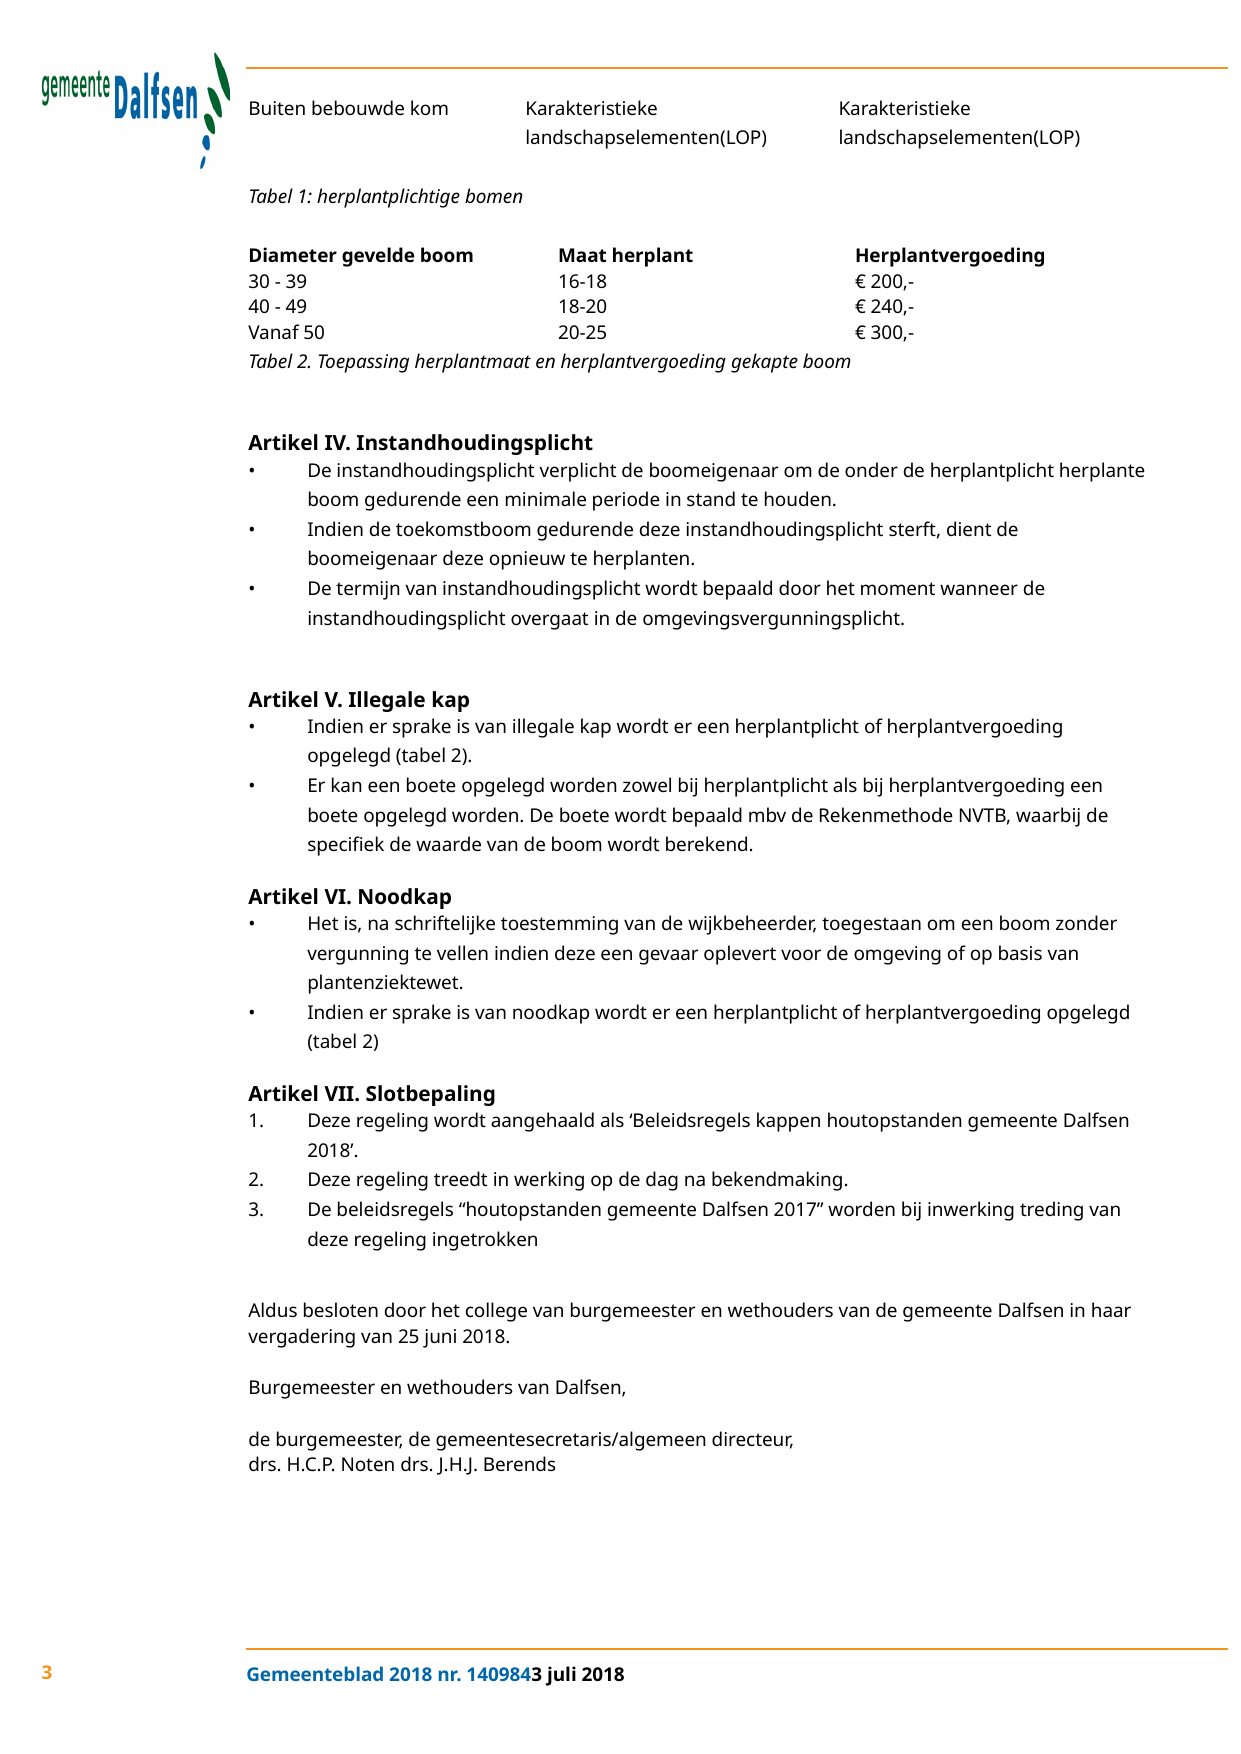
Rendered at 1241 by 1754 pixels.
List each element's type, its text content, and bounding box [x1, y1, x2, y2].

table_cell 20-25 [558, 319, 855, 345]
picture [41, 47, 231, 172]
text Artikel V. Illegale kap [248, 685, 1152, 713]
text Aldus besloten door het college van burgemeester en wethouders van de gemeente Dalfsen in haar vergadering van 25 juni 2018. [248, 1297, 1152, 1349]
text Artikel IV. Instandhoudingsplicht [248, 428, 1152, 457]
text de burgemeester, de gemeentesecretaris/algemeen directeur, [248, 1426, 1152, 1452]
list De beleidsregels “houtopstanden gemeente Dalfsen 2017” worden bij inwerking treding van deze regeling ingetrokken [248, 1196, 1152, 1252]
table_cell € 200,- [855, 268, 1152, 294]
text drs. H.C.P. Noten drs. J.H.J. Berends [248, 1452, 1152, 1477]
table_cell Karakteristieke landschapselementen(LOP) [838, 95, 1152, 180]
list Het is, na schriftelijke toestemming van de wijkbeheerder, toegestaan om een boom zonder vergunning te vellen indien deze een gevaar oplevert voor de omgeving of op basis van plantenziektewet. [248, 910, 1152, 995]
table_cell Vanaf 50 [248, 319, 558, 345]
table_cell 40 - 49 [248, 294, 558, 319]
text Tabel 2. Toepassing herplantmaat en herplantvergoeding gekapte boom [248, 348, 1152, 374]
table_cell 30 - 39 [248, 268, 558, 294]
text Tabel 1: herplantplichtige bomen [248, 183, 1152, 209]
list Indien de toekomstboom gedurende deze instandhoudingsplicht sterft, dient de boomeigenaar deze opnieuw te herplanten. [248, 516, 1152, 571]
list De instandhoudingsplicht verplicht de boomeigenaar om de onder de herplantplicht herplante boom gedurende een minimale periode in stand te houden. [248, 457, 1152, 512]
table_cell Buiten bebouwde kom [248, 95, 525, 180]
list De termijn van instandhoudingsplicht wordt bepaald door het moment wanneer de instandhoudingsplicht overgaat in de omgevingsvergunningsplicht. [248, 575, 1152, 630]
list Indien er sprake is van illegale kap wordt er een herplantplicht of herplantvergoeding opgelegd (tabel 2). [248, 713, 1152, 768]
text Artikel VI. Noodkap [248, 882, 1152, 910]
table_header Herplantvergoeding [855, 242, 1152, 268]
table_cell € 240,- [855, 294, 1152, 319]
table_header Maat herplant [558, 242, 855, 268]
table_header Diameter gevelde boom [248, 242, 558, 268]
table_cell Karakteristieke landschapselementen(LOP) [525, 95, 838, 180]
text Burgemeester en wethouders van Dalfsen, [248, 1374, 1152, 1400]
list Deze regeling wordt aangehaald als ‘Beleidsregels kappen houtopstanden gemeente Dalfsen 2018’. [248, 1107, 1152, 1163]
list Er kan een boete opgelegd worden zowel bij herplantplicht als bij herplantvergoeding een boete opgelegd worden. De boete wordt bepaald mbv de Rekenmethode NVTB, waarbij de specifiek de waarde van de boom wordt berekend. [248, 772, 1152, 857]
table_cell 16-18 [558, 268, 855, 294]
list Indien er sprake is van noodkap wordt er een herplantplicht of herplantvergoeding opgelegd (tabel 2) [248, 999, 1152, 1054]
table_cell € 300,- [855, 319, 1152, 345]
text Artikel VII. Slotbepaling [248, 1079, 1152, 1107]
list Deze regeling treedt in werking op de dag na bekendmaking. [248, 1167, 1152, 1192]
table_cell 18-20 [558, 294, 855, 319]
